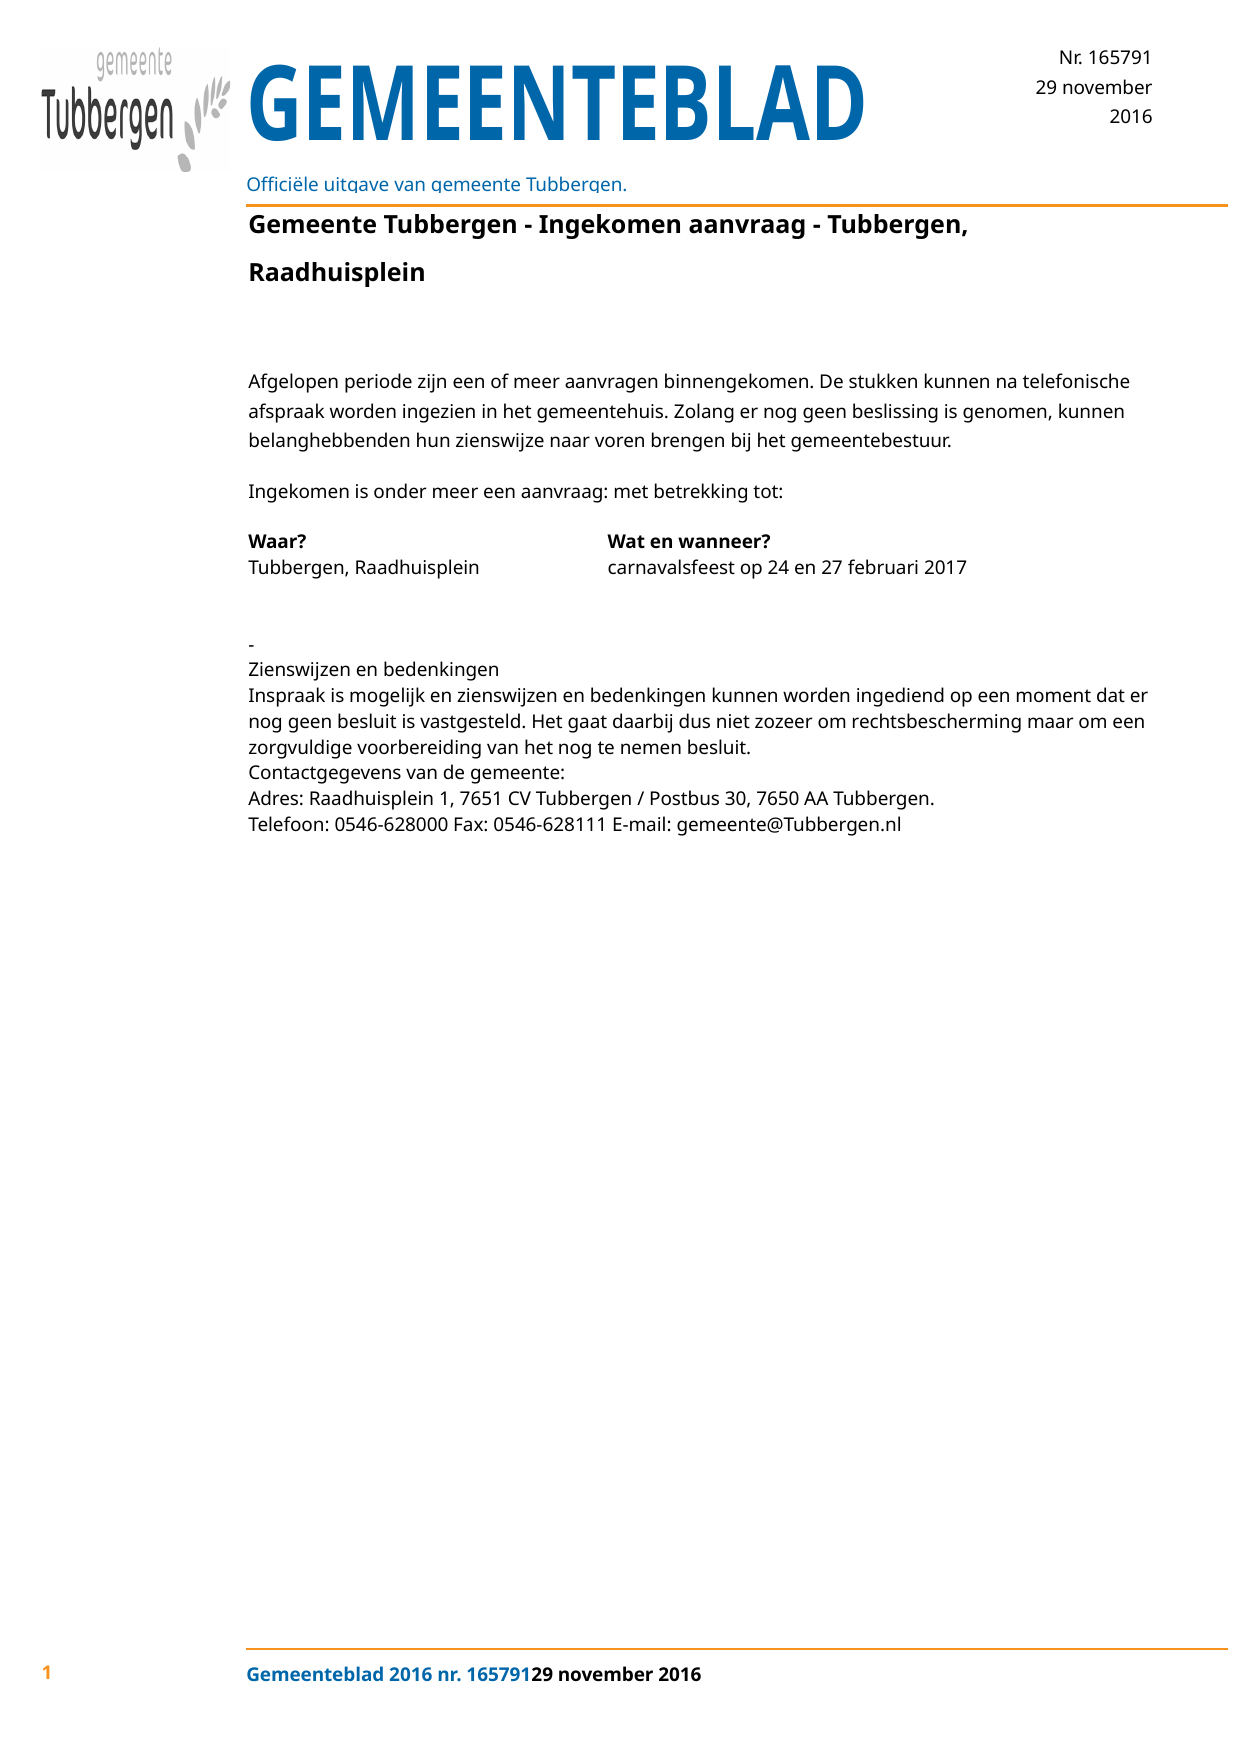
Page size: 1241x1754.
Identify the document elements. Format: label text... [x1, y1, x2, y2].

table_header Waar? [248, 529, 607, 554]
text Inspraak is mogelijk en zienswijzen en bedenkingen kunnen worden ingediend op een moment dat er nog geen besluit is vastgesteld. Het gaat daarbij dus niet zozeer om rechtsbescherming maar om een zorgvuldige voorbereiding van het nog te nemen besluit. [248, 682, 1152, 759]
text - [248, 631, 1152, 657]
text Telefoon: 0546-628000 Fax: 0546-628111 E-mail: gemeente@Tubbergen.nl [248, 811, 1152, 837]
text Contactgegevens van de gemeente: [248, 759, 1152, 785]
text Ingekomen is onder meer een aanvraag: met betrekking tot: [248, 478, 1152, 504]
text Afgelopen periode zijn een of meer aanvragen binnengekomen. De stukken kunnen na telefonische afspraak worden ingezien in het gemeentehuis. Zolang er nog geen beslissing is genomen, kunnen belanghebbenden hun zienswijze naar voren brengen bij het gemeentebestuur. [248, 368, 1152, 453]
picture [41, 47, 231, 172]
table_cell carnavalsfeest op 24 en 27 februari 2017 [608, 554, 1152, 580]
text Gemeente Tubbergen - Ingekomen aanvraag - Tubbergen, Raadhuisplein [248, 207, 1152, 288]
table_header Wat en wanneer? [608, 529, 1152, 554]
table_cell Tubbergen, Raadhuisplein [248, 554, 607, 580]
text Adres: Raadhuisplein 1, 7651 CV Tubbergen / Postbus 30, 7650 AA Tubbergen. [248, 785, 1152, 811]
text Zienswijzen en bedenkingen [248, 657, 1152, 682]
